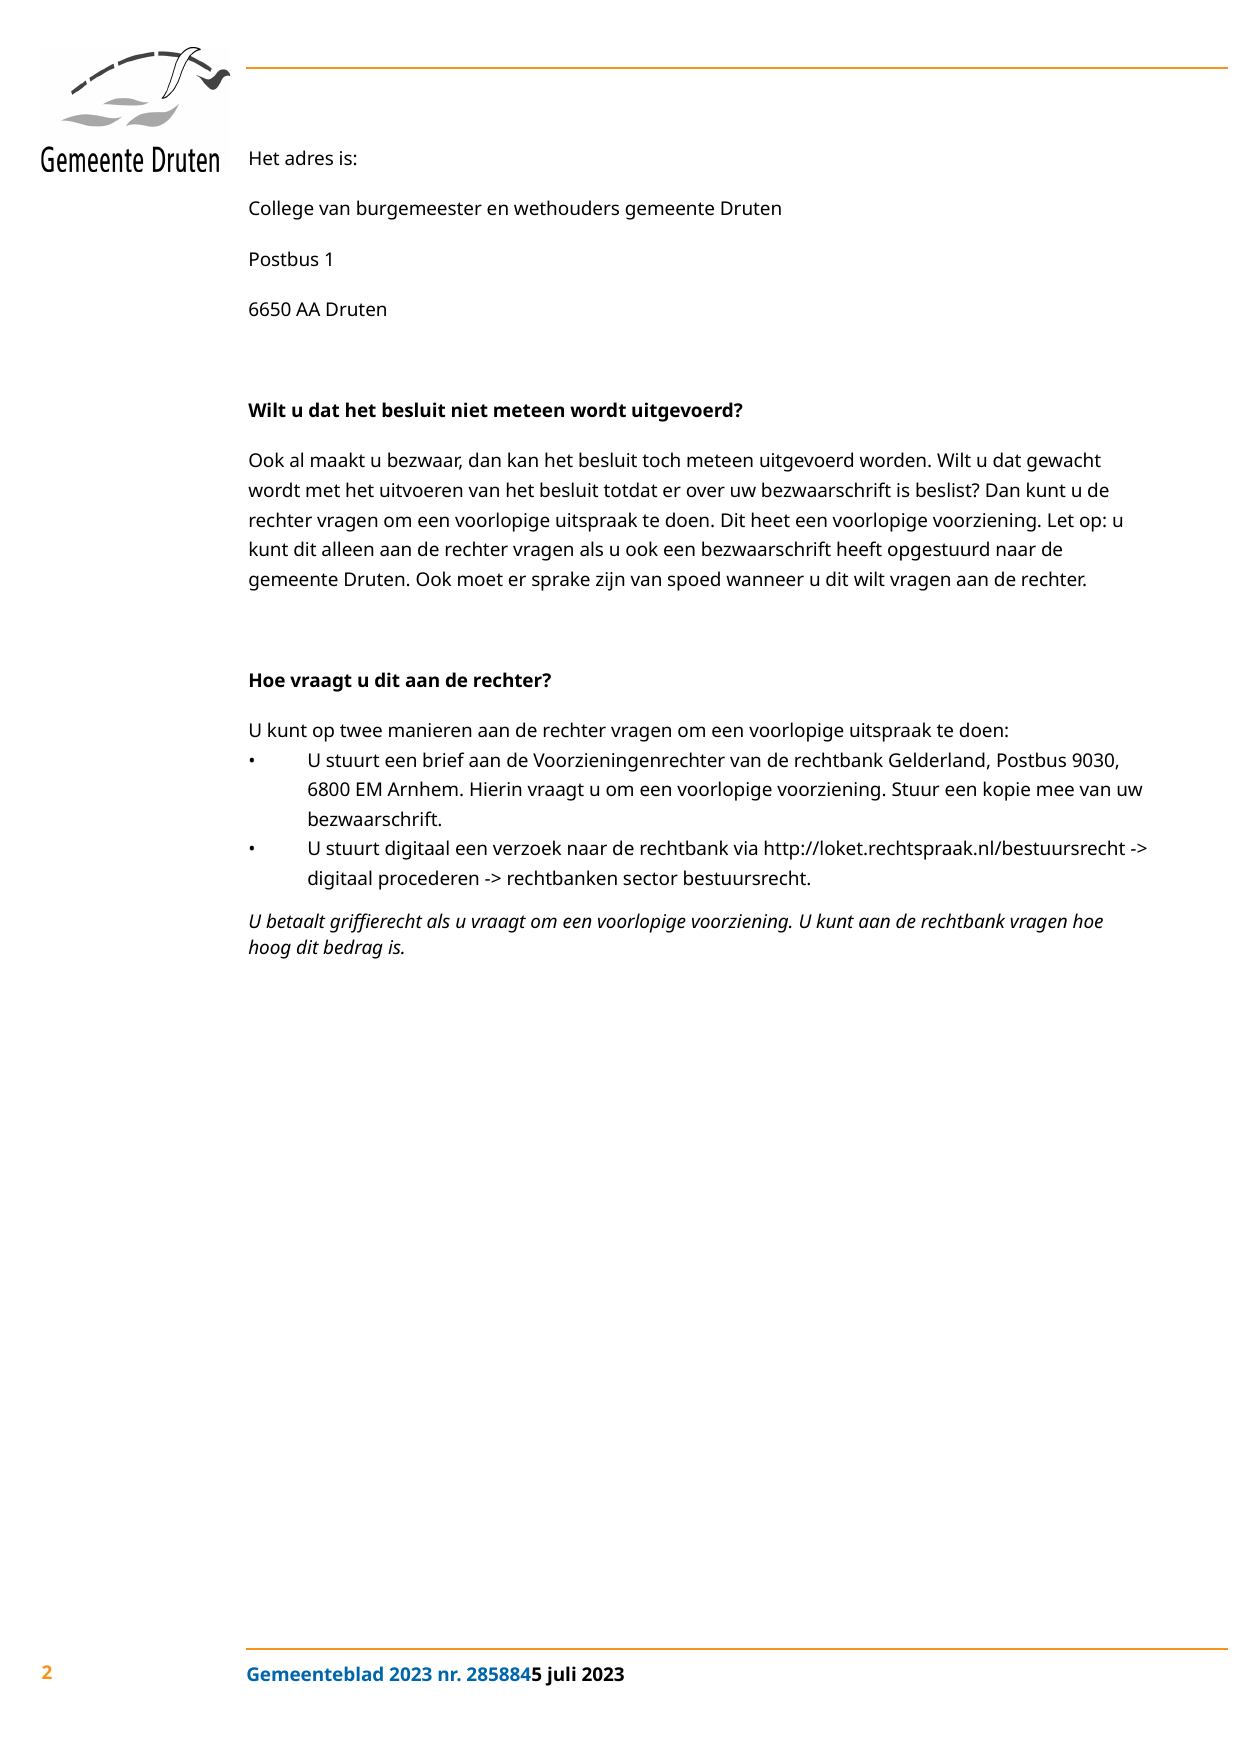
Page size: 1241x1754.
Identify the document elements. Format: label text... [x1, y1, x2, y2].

text U betaalt griffierecht als u vraagt om een voorlopige voorziening. U kunt aan de rechtbank vragen hoe hoog dit bedrag is. [248, 908, 1152, 960]
list U stuurt een brief aan de Voorzieningenrechter van de rechtbank Gelderland, Postbus 9030, 6800 EM Arnhem. Hierin vraagt u om een voorlopige voorziening. Stuur een kopie mee van uw bezwaarschrift. [248, 747, 1152, 832]
text Ook al maakt u bezwaar, dan kan het besluit toch meteen uitgevoerd worden. Wilt u dat gewacht wordt met het uitvoeren van het besluit totdat er over uw bezwaarschrift is beslist? Dan kunt u de rechter vragen om een voorlopige uitspraak te doen. Dit heet een voorlopige voorziening. Let op: u kunt dit alleen aan de rechter vragen als u ook een bezwaarschrift heeft opgestuurd naar de gemeente Druten. Ook moet er sprake zijn van spoed wanneer u dit wilt vragen aan de rechter. [248, 448, 1152, 592]
list U stuurt digitaal een verzoek naar de rechtbank via http://loket.rechtspraak.nl/bestuursrecht -> digitaal procederen -> rechtbanken sector bestuursrecht. [248, 836, 1152, 891]
text Wilt u dat het besluit niet meteen wordt uitgevoerd? [248, 397, 1152, 423]
text Postbus 1 [248, 246, 1152, 272]
text College van burgemeester en wethouders gemeente Druten [248, 196, 1152, 221]
text Het adres is: [248, 145, 1152, 171]
text U kunt op twee manieren aan de rechter vragen om een voorlopige uitspraak te doen: [248, 717, 1152, 743]
text 6650 AA Druten [248, 296, 1152, 322]
picture [41, 47, 231, 172]
text Hoe vraagt u dit aan de rechter? [248, 667, 1152, 693]
